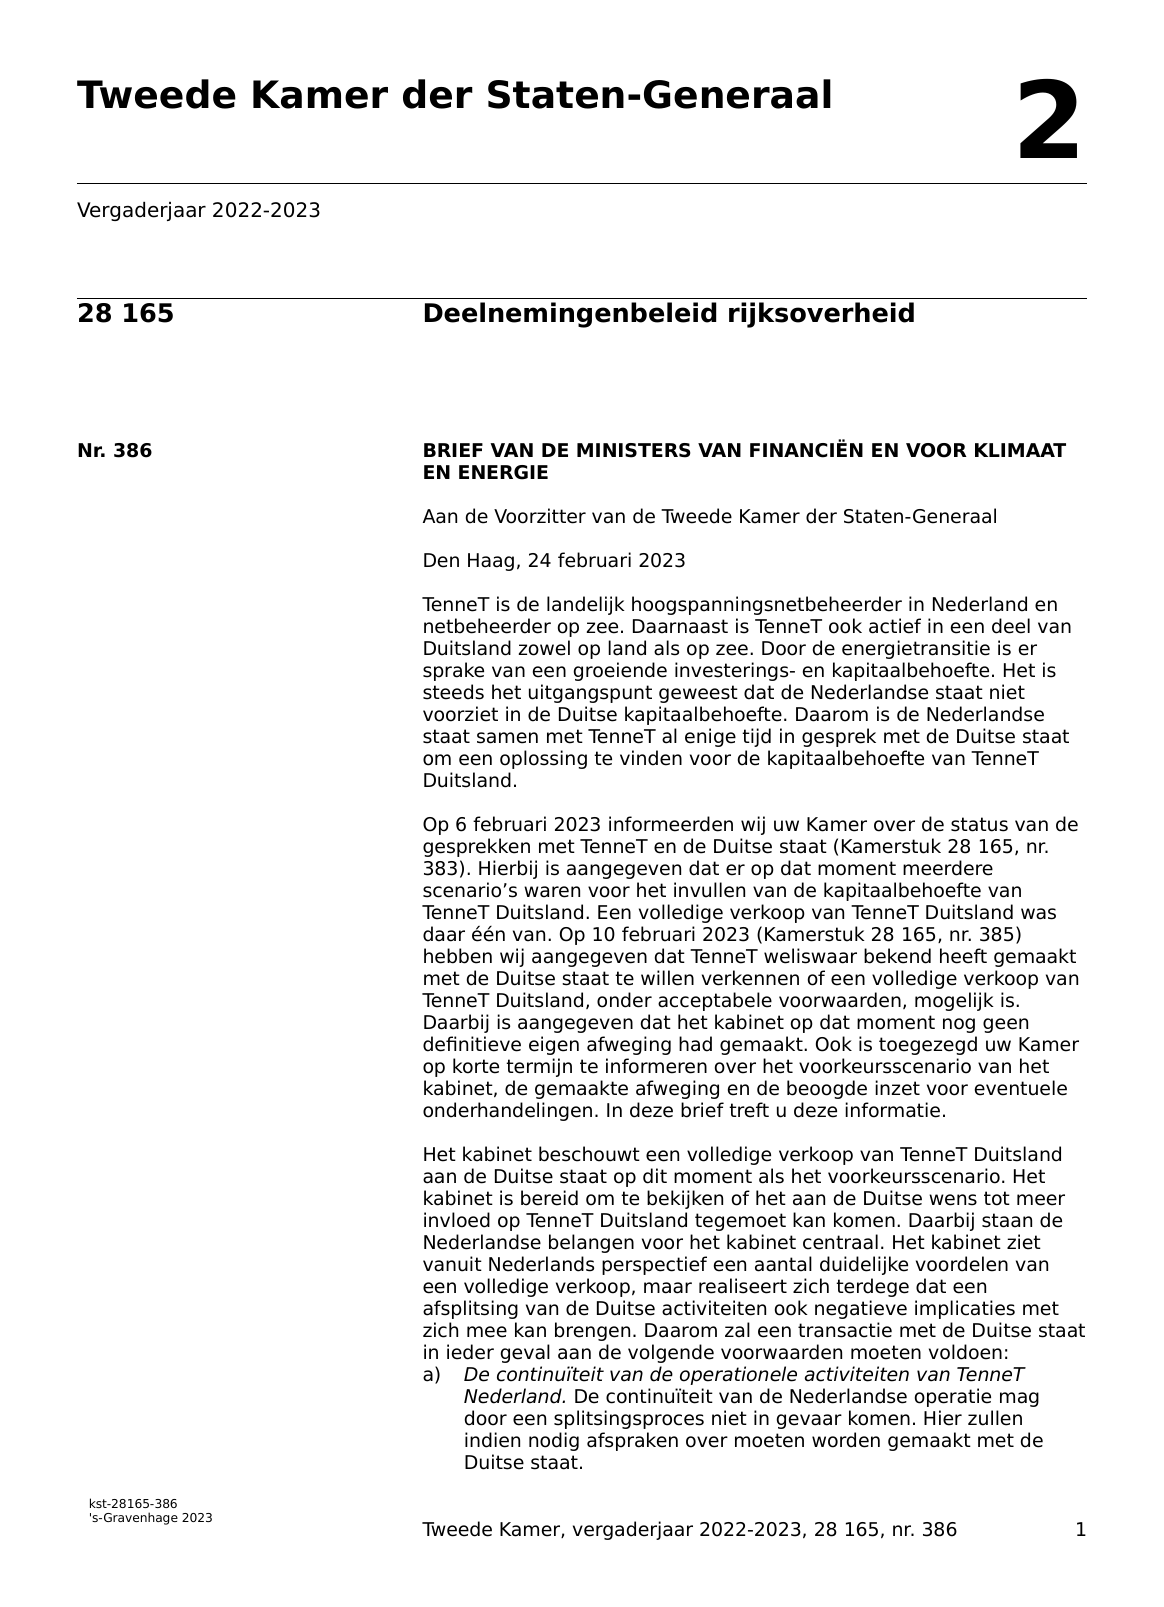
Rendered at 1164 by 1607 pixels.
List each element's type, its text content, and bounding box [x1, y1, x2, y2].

text kst-28165-386 [88, 1497, 323, 1511]
subtitle Nr. 386 BRIEF VAN DE MINISTERS VAN FINANCIËN EN VOOR KLIMAAT EN ENERGIE [77, 440, 1087, 484]
text Op 6 februari 2023 informeerden wij uw Kamer over de status van de gesprekken met TenneT en de Duitse staat (Kamerstuk 28 165, nr. 383). Hierbij is aangegeven dat er op dat moment meerdere scenario’s waren voor het invullen van de kapitaalbehoefte van TenneT Duitsland. Een volledige verkoop van TenneT Duitsland was daar één van. Op 10 februari 2023 (Kamerstuk 28 165, nr. 385) hebben wij aangegeven dat TenneT weliswaar bekend heeft gemaakt met de Duitse staat te willen verkennen of een volledige verkoop van TenneT Duitsland, onder acceptabele voorwaarden, mogelijk is. Daarbij is aangegeven dat het kabinet op dat moment nog geen definitieve eigen afweging had gemaakt. Ook is toegezegd uw Kamer op korte termijn te informeren over het voorkeursscenario van het kabinet, de gemaakte afweging en de beoogde inzet voor eventuele onderhandelingen. In deze brief treft u deze informatie. [422, 814, 1087, 1122]
text Het kabinet beschouwt een volledige verkoop van TenneT Duitsland aan de Duitse staat op dit moment als het voorkeursscenario. Het kabinet is bereid om te bekijken of het aan de Duitse wens tot meer invloed op TenneT Duitsland tegemoet kan komen. Daarbij staan de Nederlandse belangen voor het kabinet centraal. Het kabinet ziet vanuit Nederlands perspectief een aantal duidelijke voordelen van een volledige verkoop, maar realiseert zich terdege dat een afsplitsing van de Duitse activiteiten ook negatieve implicaties met zich mee kan brengen. Daarom zal een transactie met de Duitse staat in ieder geval aan de volgende voorwaarden moeten voldoen: [422, 1144, 1087, 1364]
text TenneT is de landelijk hoogspanningsnetbeheerder in Nederland en netbeheerder op zee. Daarnaast is TenneT ook actief in een deel van Duitsland zowel op land als op zee. Door de energietransitie is er sprake van een groeiende investerings- en kapitaalbehoefte. Het is steeds het uitgangspunt geweest dat de Nederlandse staat niet voorziet in de Duitse kapitaalbehoefte. Daarom is de Nederlandse staat samen met TenneT al enige tijd in gesprek met de Duitse staat om een oplossing te vinden voor de kapitaalbehoefte van TenneT Duitsland. [422, 594, 1087, 792]
text a) De continuïteit van de operationele activiteiten van TenneT Nederland. De continuïteit van de Nederlandse operatie mag door een splitsingsproces niet in gevaar komen. Hier zullen indien nodig afspraken over moeten worden gemaakt met de Duitse staat. [422, 1364, 1087, 1474]
table_header Tweede Kamer der Staten-Generaal [77, 59, 886, 183]
text 's-Gravenhage 2023 [88, 1511, 323, 1525]
table_cell Vergaderjaar 2022-2023 [77, 184, 1087, 298]
text Den Haag, 24 februari 2023 [422, 550, 1087, 572]
table_header 2 [886, 59, 1087, 183]
text Aan de Voorzitter van de Tweede Kamer der Staten-Generaal [422, 506, 1087, 528]
subtitle 28 165 Deelnemingenbeleid rijksoverheid [77, 299, 1087, 329]
